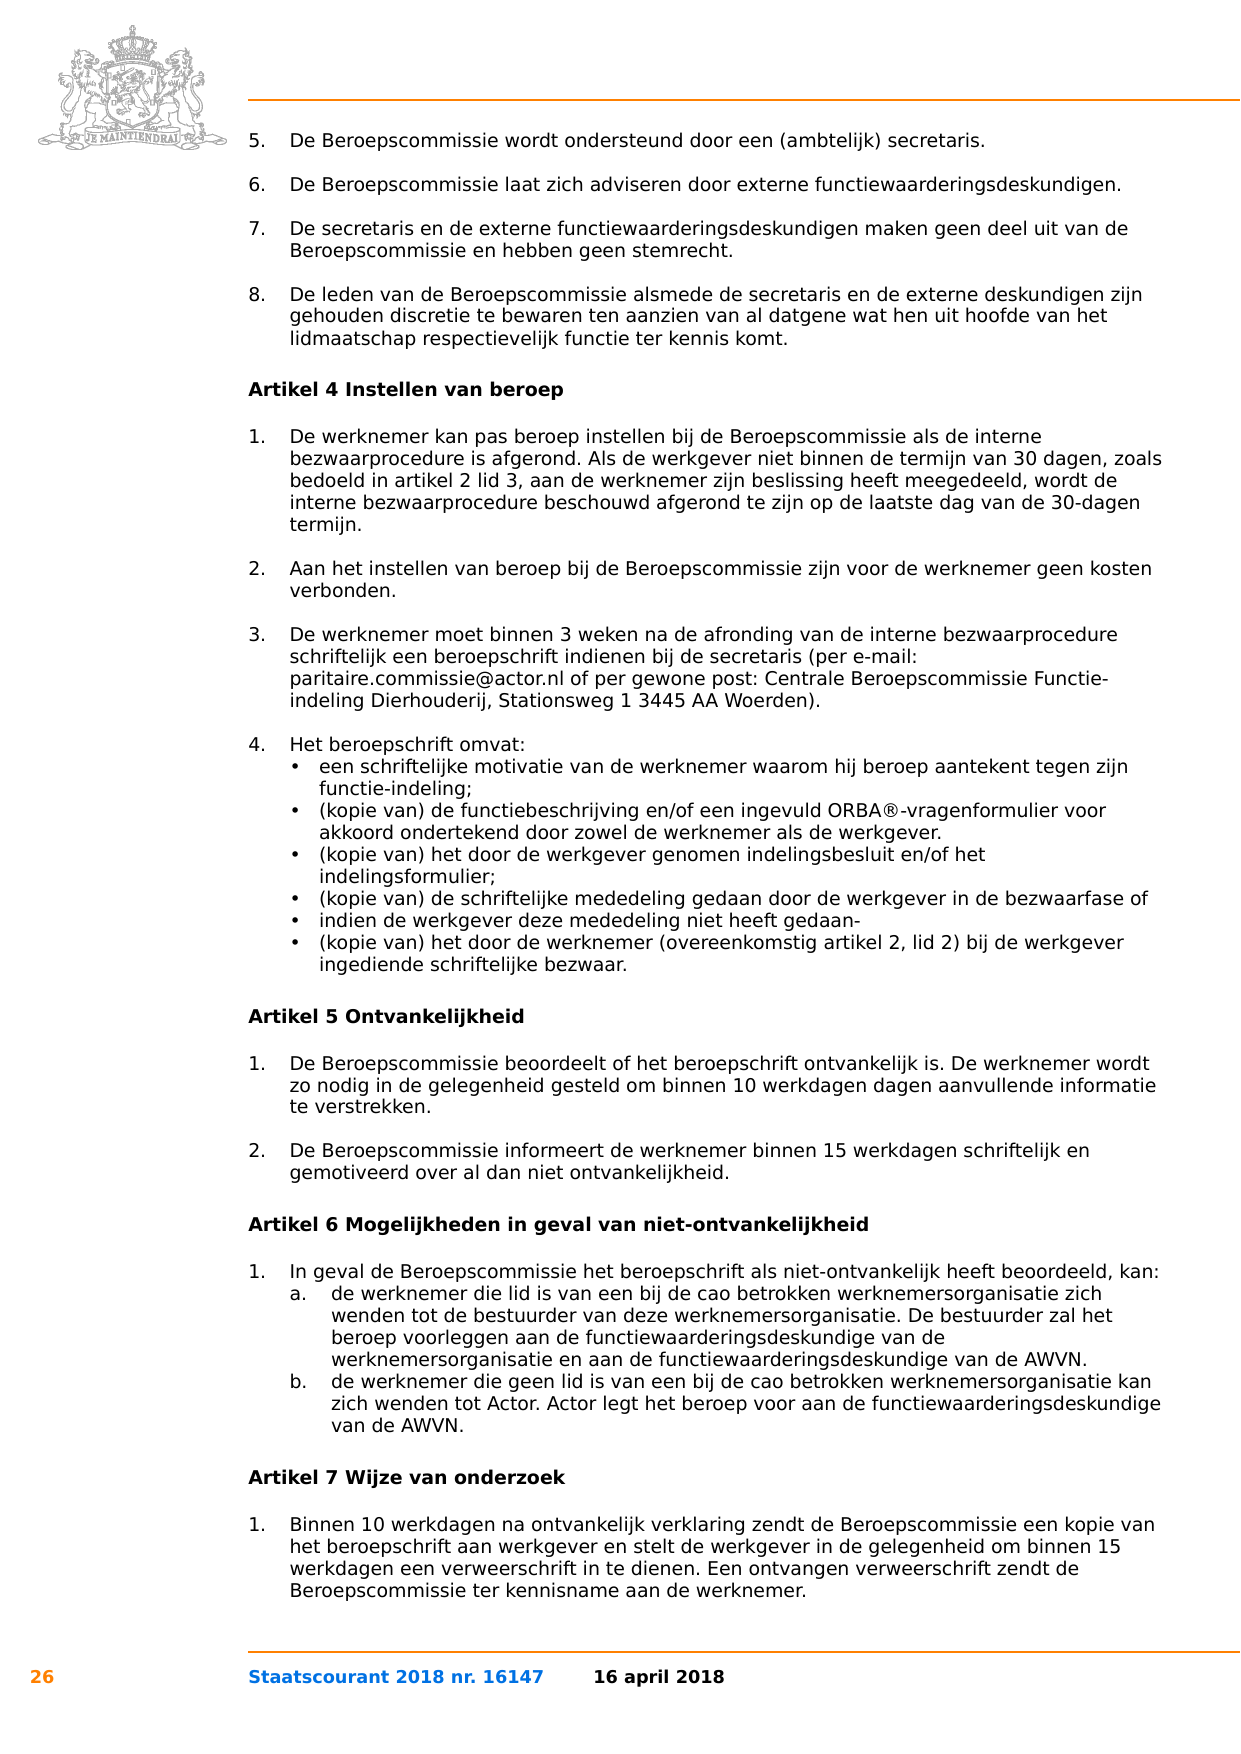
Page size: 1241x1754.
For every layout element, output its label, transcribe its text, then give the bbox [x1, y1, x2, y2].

subtitle Artikel 7 Wijze van onderzoek [248, 1467, 1163, 1489]
text • (kopie van) de schriftelijke mededeling gedaan door de werkgever in de bezwaarfase of [289, 888, 1163, 909]
text 1. De Beroepscommissie beoordeelt of het beroepschrift ontvankelijk is. De werknemer wordt zo nodig in de gelegenheid gesteld om binnen 10 werkdagen dagen aanvullende informatie te verstrekken. [248, 1052, 1163, 1118]
text 4. Het beroepschrift omvat: [248, 734, 1163, 756]
text 5. De Beroepscommissie wordt ondersteund door een (ambtelijk) secretaris. [248, 130, 1163, 152]
text 6. De Beroepscommissie laat zich adviseren door externe functiewaarderingsdeskundigen. [248, 174, 1163, 196]
text • indien de werkgever deze mededeling niet heeft gedaan- [289, 909, 1163, 932]
text a. de werknemer die lid is van een bij de cao betrokken werknemersorganisatie zich wenden tot de bestuurder van deze werknemersorganisatie. De bestuurder zal het beroep voorleggen aan de functiewaarderingsdeskundige van de werknemersorganisatie en aan de functiewaarderingsdeskundige van de AWVN. [289, 1283, 1163, 1371]
text 3. De werknemer moet binnen 3 weken na de afronding van de interne bezwaarprocedure schriftelijk een beroepschrift indienen bij de secretaris (per e-mail: paritaire.commissie@actor.nl of per gewone post: Centrale Beroepscommissie Functie-indeling Dierhouderij, Stationsweg 1 3445 AA Woerden). [248, 624, 1163, 712]
text • (kopie van) het door de werknemer (overeenkomstig artikel 2, lid 2) bij de werkgever ingediende schriftelijke bezwaar. [289, 932, 1163, 976]
text 1. De werknemer kan pas beroep instellen bij de Beroepscommissie als de interne bezwaarprocedure is afgerond. Als de werkgever niet binnen de termijn van 30 dagen, zoals bedoeld in artikel 2 lid 3, aan de werknemer zijn beslissing heeft meegedeeld, wordt de interne bezwaarprocedure beschouwd afgerond te zijn op de laatste dag van de 30-dagen termijn. [248, 426, 1163, 536]
text 1. In geval de Beroepscommissie het beroepschrift als niet-ontvankelijk heeft beoordeeld, kan: [248, 1261, 1163, 1283]
text 7. De secretaris en de externe functiewaarderingsdeskundigen maken geen deel uit van de Beroepscommissie en hebben geen stemrecht. [248, 218, 1163, 262]
subtitle Artikel 4 Instellen van beroep [248, 379, 1163, 401]
text 2. Aan het instellen van beroep bij de Beroepscommissie zijn voor de werknemer geen kosten verbonden. [248, 558, 1163, 602]
picture [38, 25, 227, 150]
text b. de werknemer die geen lid is van een bij de cao betrokken werknemersorganisatie kan zich wenden tot Actor. Actor legt het beroep voor aan de functiewaarderingsdeskundige van de AWVN. [289, 1371, 1163, 1437]
text 2. De Beroepscommissie informeert de werknemer binnen 15 werkdagen schriftelijk en gemotiveerd over al dan niet ontvankelijkheid. [248, 1140, 1163, 1184]
text • (kopie van) de functiebeschrijving en/of een ingevuld ORBA®-vragenformulier voor akkoord ondertekend door zowel de werknemer als de werkgever. [289, 800, 1163, 844]
subtitle Artikel 6 Mogelijkheden in geval van niet-ontvankelijkheid [248, 1214, 1163, 1236]
text • (kopie van) het door de werkgever genomen indelingsbesluit en/of het indelingsformulier; [289, 844, 1163, 888]
text 8. De leden van de Beroepscommissie alsmede de secretaris en de externe deskundigen zijn gehouden discretie te bewaren ten aanzien van al datgene wat hen uit hoofde van het lidmaatschap respectievelijk functie ter kennis komt. [248, 283, 1163, 349]
text 1. Binnen 10 werkdagen na ontvankelijk verklaring zendt de Beroepscommissie een kopie van het beroepschrift aan werkgever en stelt de werkgever in de gelegenheid om binnen 15 werkdagen een verweerschrift in te dienen. Een ontvangen verweerschrift zendt de Beroepscommissie ter kennisname aan de werknemer. [248, 1514, 1163, 1602]
subtitle Artikel 5 Ontvankelijkheid [248, 1006, 1163, 1027]
text • een schriftelijke motivatie van de werknemer waarom hij beroep aantekent tegen zijn functie-indeling; [289, 756, 1163, 800]
